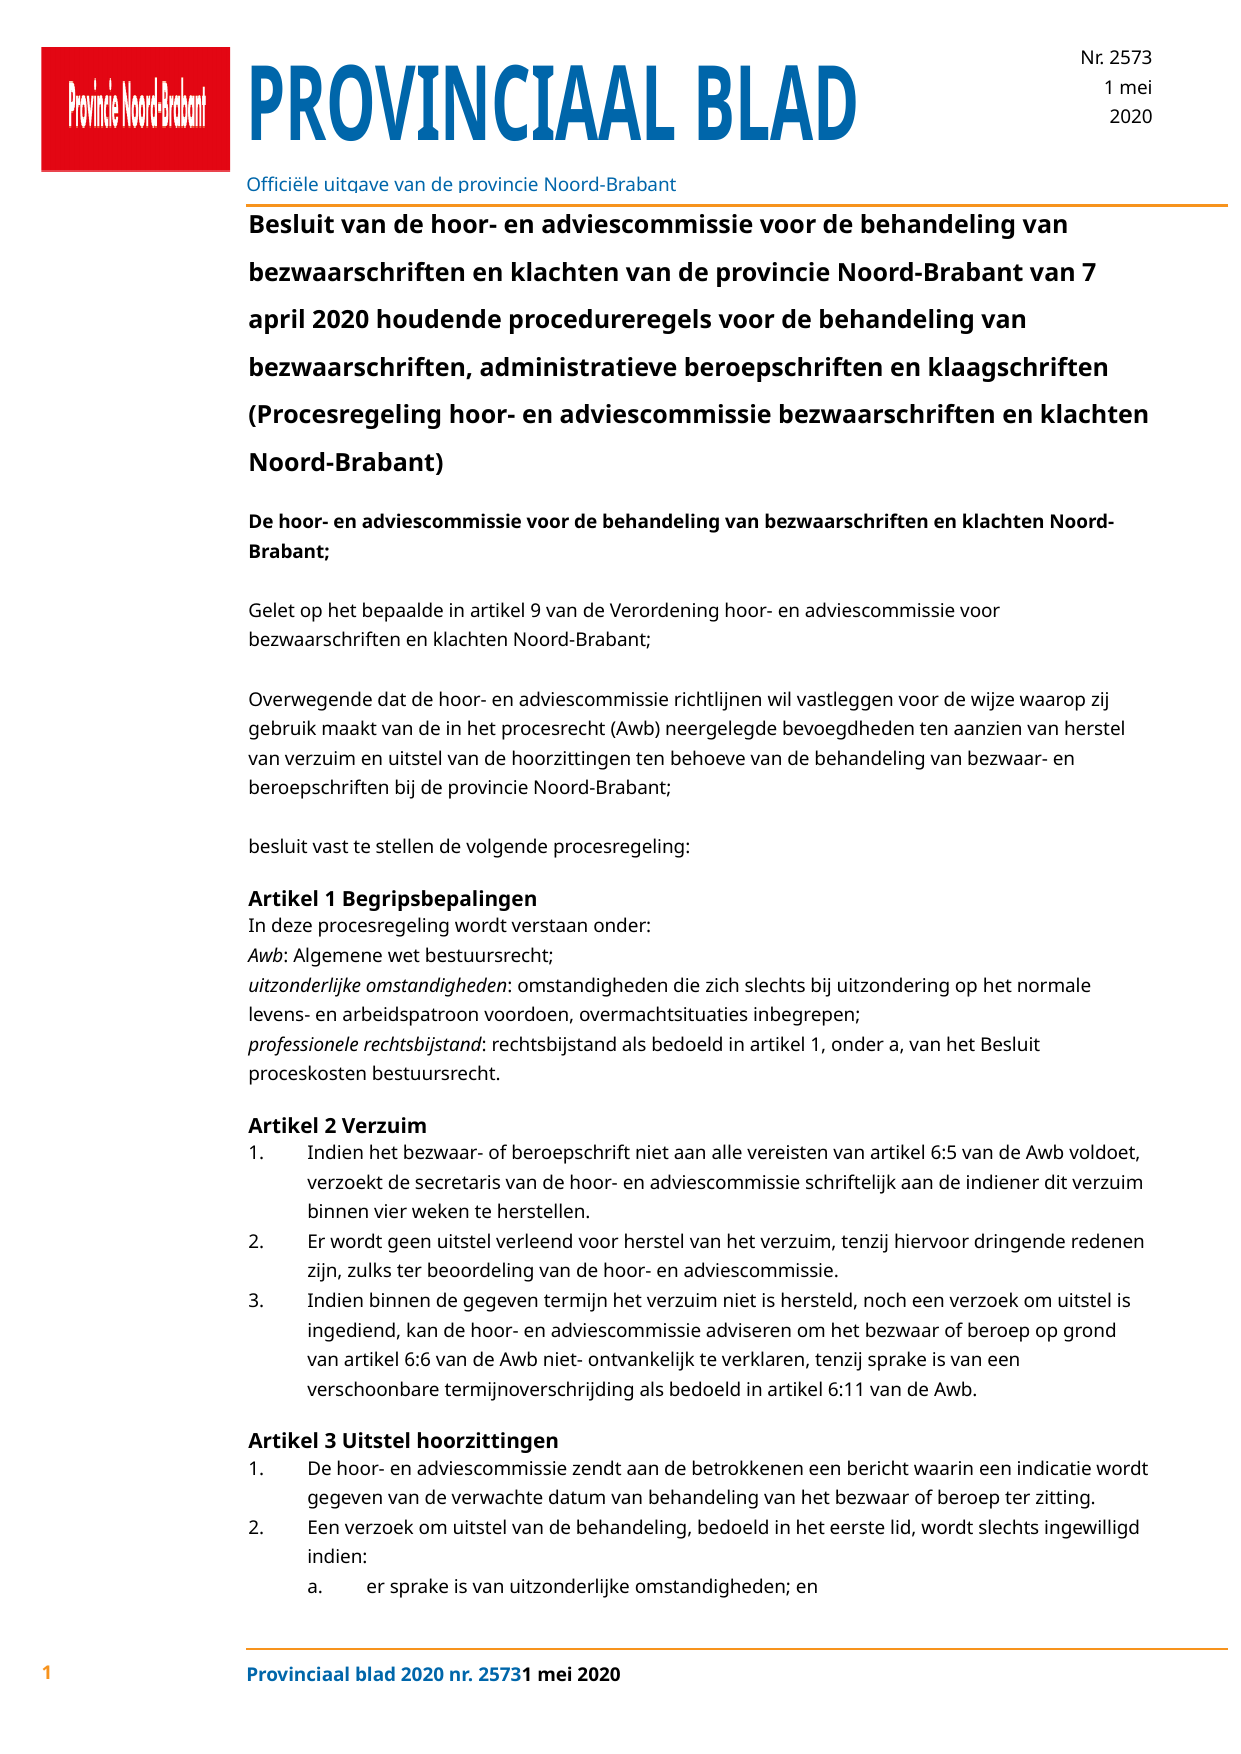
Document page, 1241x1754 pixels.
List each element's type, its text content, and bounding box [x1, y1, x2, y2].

text In deze procesregeling wordt verstaan onder: [248, 913, 1152, 938]
text Artikel 1 Begripsbepalingen [248, 884, 1152, 913]
list Er wordt geen uitstel verleend voor herstel van het verzuim, tenzij hiervoor dringende redenen zijn, zulks ter beoordeling van de hoor- en adviescommissie. [248, 1228, 1152, 1283]
list Indien het bezwaar- of beroepschrift niet aan alle vereisten van artikel 6:5 van de Awb voldoet, verzoekt de secretaris van de hoor- en adviescommissie schriftelijk aan de indiener dit verzuim binnen vier weken te herstellen. [248, 1139, 1152, 1224]
list er sprake is van uitzonderlijke omstandigheden; en [307, 1573, 1152, 1599]
list Een verzoek om uitstel van de behandeling, bedoeld in het eerste lid, wordt slechts ingewilligd indien: [248, 1514, 1152, 1569]
text professionele rechtsbijstand: rechtsbijstand als bedoeld in artikel 1, onder a, van het Besluit proceskosten bestuursrecht. [248, 1031, 1152, 1086]
text Gelet op het bepaalde in artikel 9 van de Verordening hoor- en adviescommissie voor bezwaarschriften en klachten Noord-Brabant; [248, 597, 1152, 652]
list De hoor- en adviescommissie zendt aan de betrokkenen een bericht waarin een indicatie wordt gegeven van de verwachte datum van behandeling van het bezwaar of beroep ter zitting. [248, 1455, 1152, 1510]
text Overwegende dat de hoor- en adviescommissie richtlijnen wil vastleggen voor de wijze waarop zij gebruik maakt van de in het procesrecht (Awb) neergelegde bevoegdheden ten aanzien van herstel van verzuim en uitstel van de hoorzittingen ten behoeve van de behandeling van bezwaar- en beroepschriften bij de provincie Noord-Brabant; [248, 686, 1152, 800]
text Awb: Algemene wet bestuursrecht; [248, 942, 1152, 968]
text Artikel 2 Verzuim [248, 1111, 1152, 1139]
text besluit vast te stellen de volgende procesregeling: [248, 834, 1152, 859]
text uitzonderlijke omstandigheden: omstandigheden die zich slechts bij uitzondering op het normale levens- en arbeidspatroon voordoen, overmachtsituaties inbegrepen; [248, 972, 1152, 1027]
text Besluit van de hoor- en adviescommissie voor de behandeling van bezwaarschriften en klachten van de provincie Noord-Brabant van 7 april 2020 houdende procedureregels voor de behandeling van bezwaarschriften, administratieve beroepschriften en klaagschriften (Procesregeling hoor- en adviescommissie bezwaarschriften en klachten Noord-Brabant) [248, 207, 1152, 479]
list Indien binnen de gegeven termijn het verzuim niet is hersteld, noch een verzoek om uitstel is ingediend, kan de hoor- en adviescommissie adviseren om het bezwaar of beroep op grond van artikel 6:6 van de Awb niet- ontvankelijk te verklaren, tenzij sprake is van een verschoonbare termijnoverschrijding als bedoeld in artikel 6:11 van de Awb. [248, 1287, 1152, 1402]
text Artikel 3 Uitstel hoorzittingen [248, 1426, 1152, 1455]
text De hoor- en adviescommissie voor de behandeling van bezwaarschriften en klachten Noord-Brabant; [248, 508, 1152, 564]
picture [41, 47, 231, 172]
